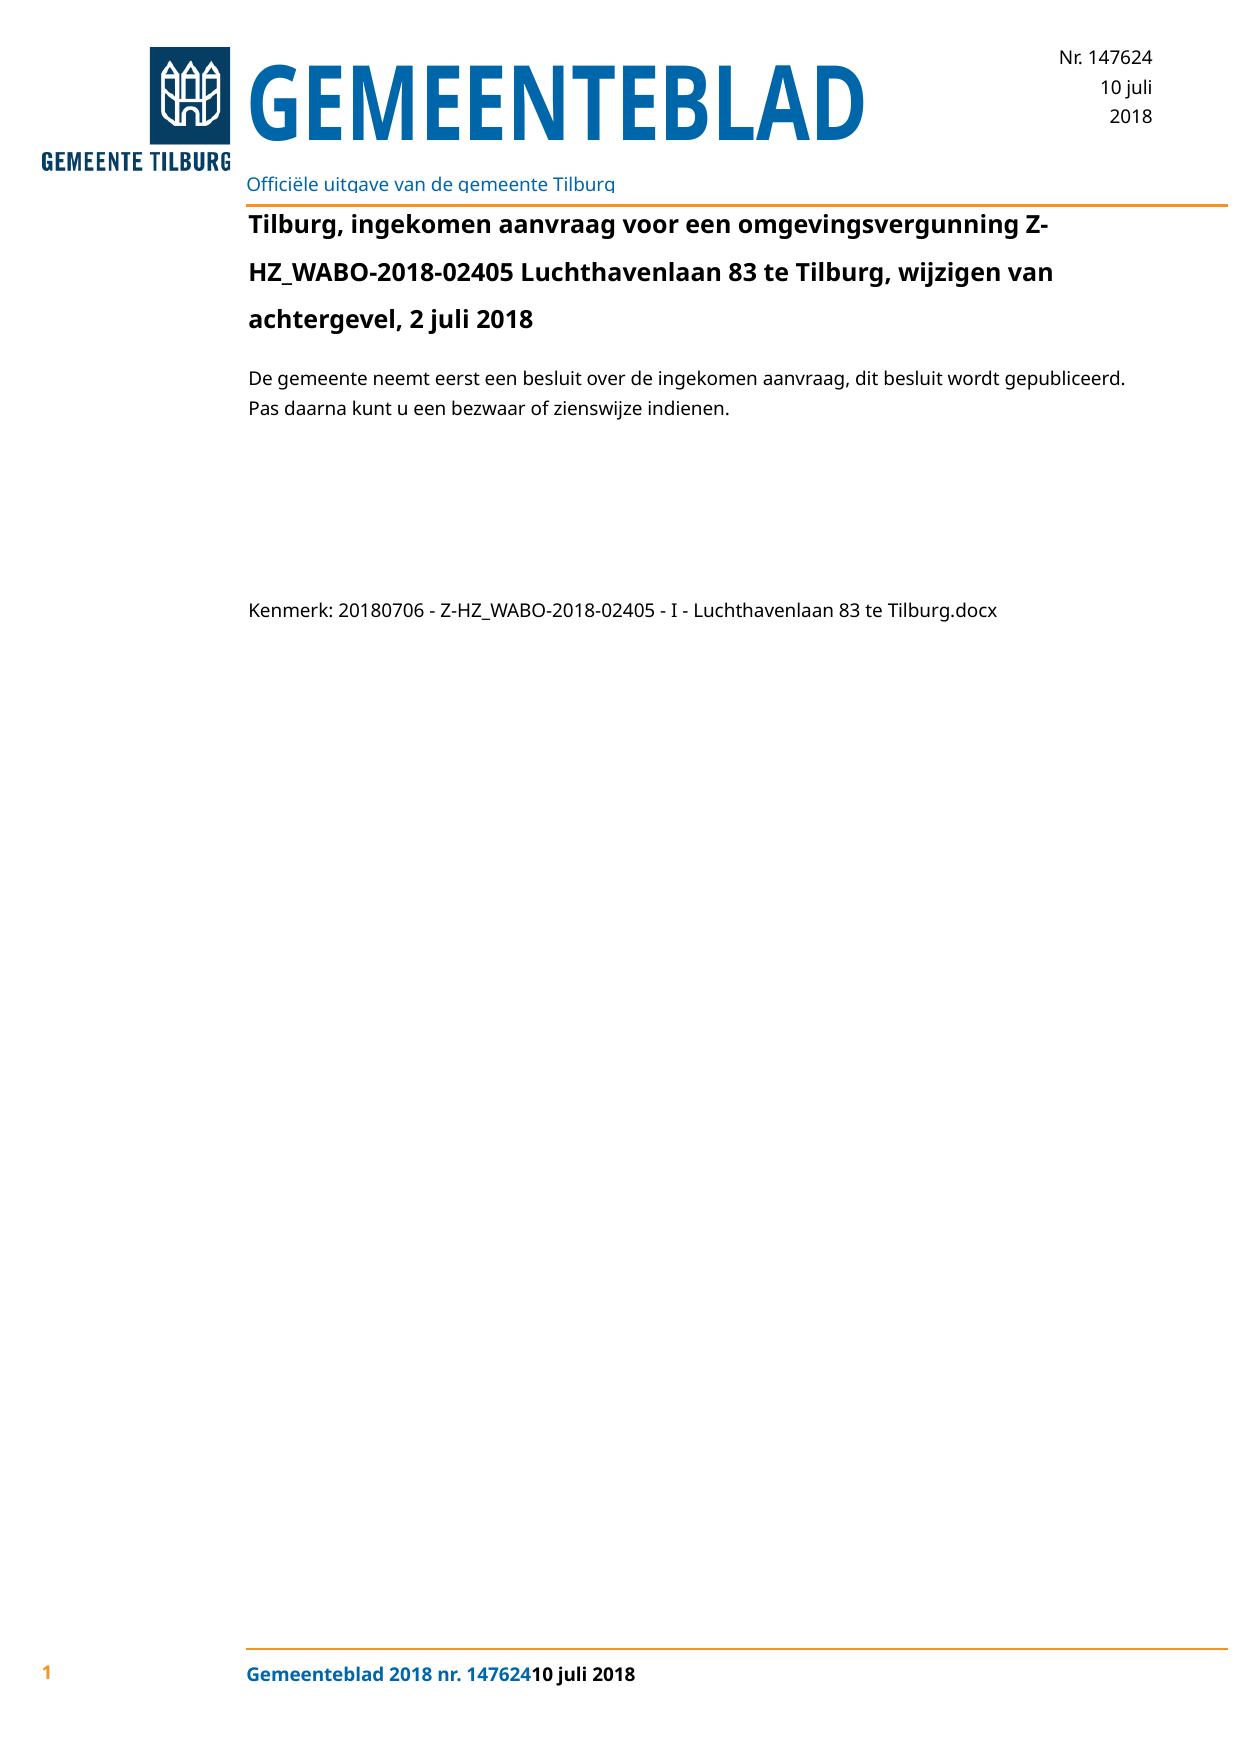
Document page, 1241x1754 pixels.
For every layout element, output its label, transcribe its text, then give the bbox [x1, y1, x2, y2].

picture [41, 47, 231, 172]
text Tilburg, ingekomen aanvraag voor een omgevingsvergunning Z-HZ_WABO-2018-02405 Luchthavenlaan 83 te Tilburg, wijzigen van achtergevel, 2 juli 2018 [248, 207, 1152, 336]
text Kenmerk: 20180706 - Z-HZ_WABO-2018-02405 - I - Luchthavenlaan 83 te Tilburg.docx [248, 597, 1152, 622]
text De gemeente neemt eerst een besluit over de ingekomen aanvraag, dit besluit wordt gepubliceerd. Pas daarna kunt u een bezwaar of zienswijze indienen. [248, 366, 1152, 421]
